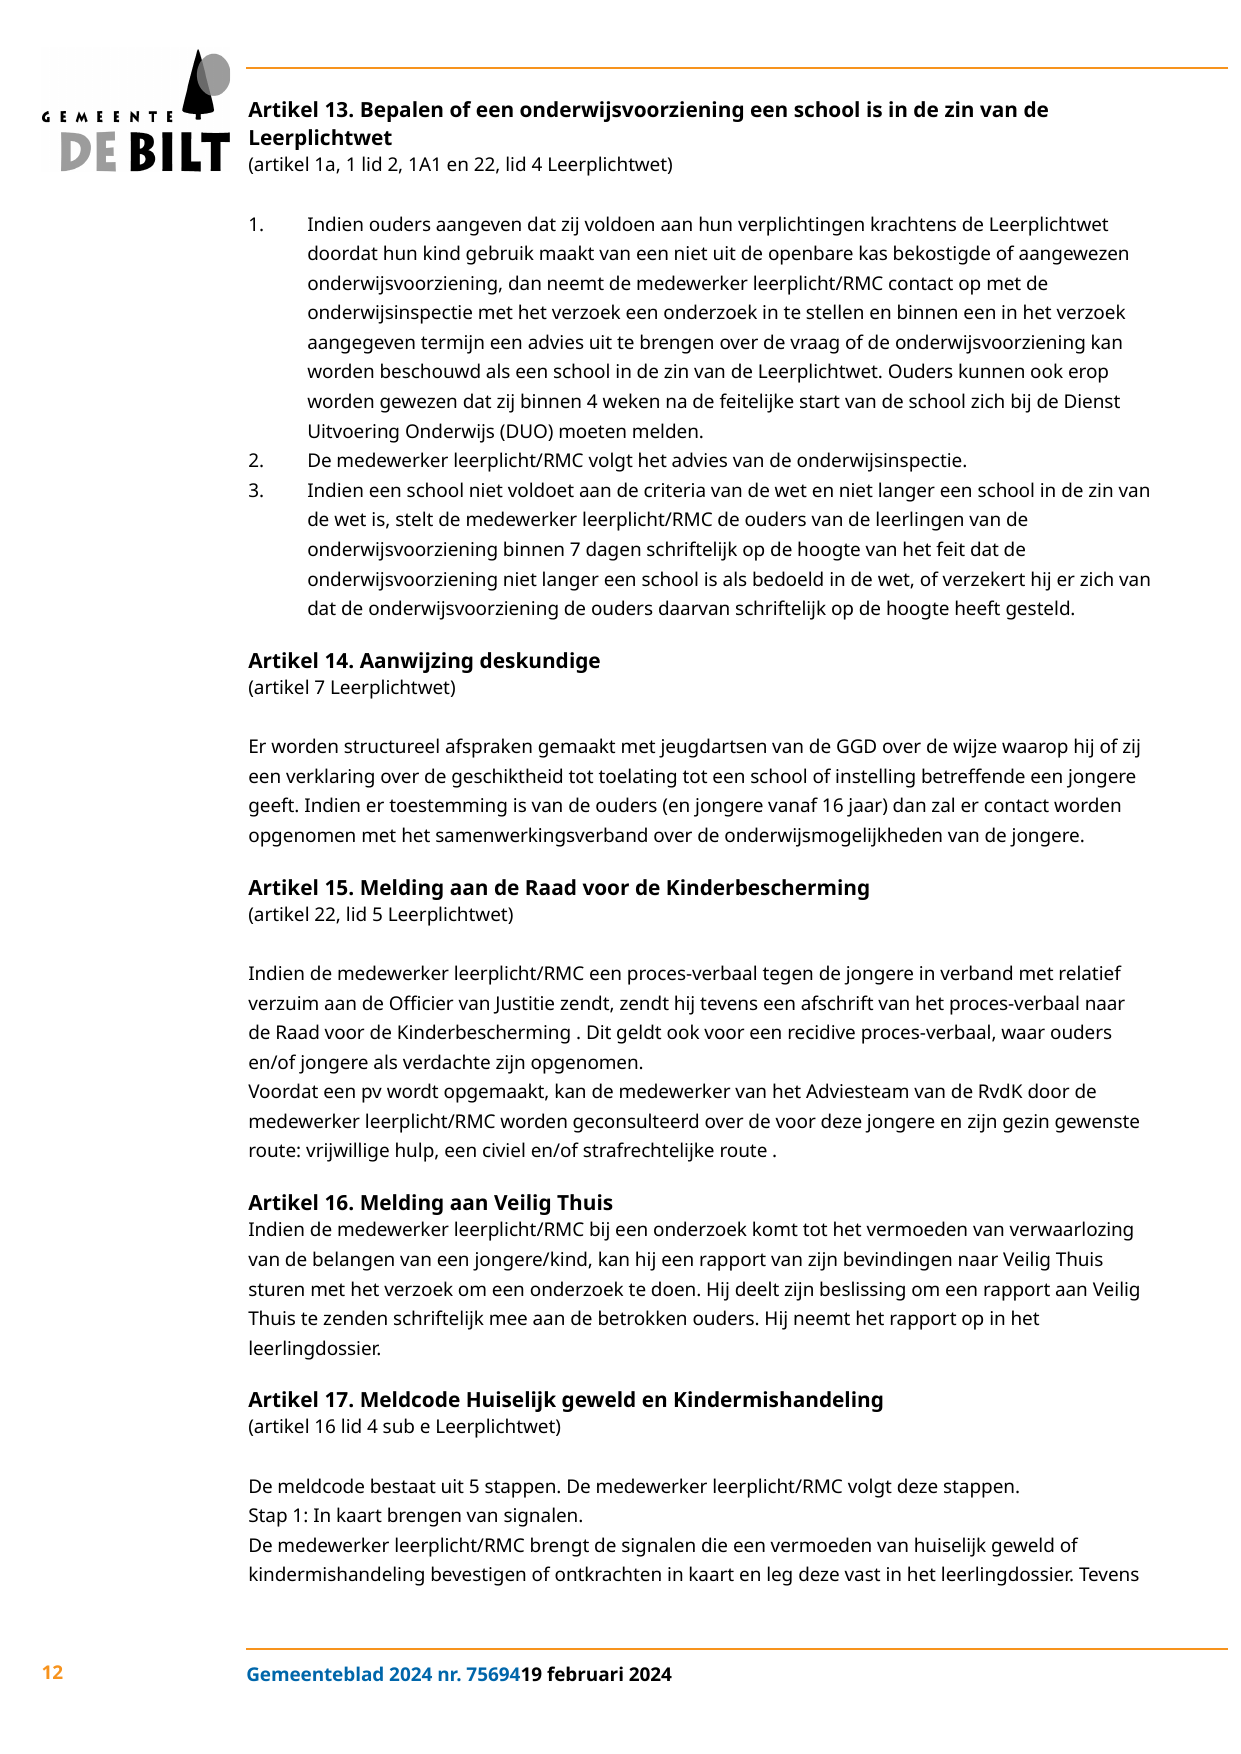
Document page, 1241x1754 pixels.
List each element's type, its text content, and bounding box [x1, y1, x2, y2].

text Artikel 16. Melding aan Veilig Thuis [248, 1188, 1152, 1217]
list Indien een school niet voldoet aan de criteria van de wet en niet langer een school in de zin van de wet is, stelt de medewerker leerplicht/RMC de ouders van de leerlingen van de onderwijsvoorziening binnen 7 dagen schriftelijk op de hoogte van het feit dat de onderwijsvoorziening niet langer een school is als bedoeld in de wet, of verzekert hij er zich van dat de onderwijsvoorziening de ouders daarvan schriftelijk op de hoogte heeft gesteld. [248, 477, 1152, 621]
text De meldcode bestaat uit 5 stappen. De medewerker leerplicht/RMC volgt deze stappen. [248, 1473, 1152, 1499]
list Indien ouders aangeven dat zij voldoen aan hun verplichtingen krachtens de Leerplichtwet doordat hun kind gebruik maakt van een niet uit de openbare kas bekostigde of aangewezen onderwijsvoorziening, dan neemt de medewerker leerplicht/RMC contact op met de onderwijsinspectie met het verzoek een onderzoek in te stellen en binnen een in het verzoek aangegeven termijn een advies uit te brengen over de vraag of de onderwijsvoorziening kan worden beschouwd als een school in de zin van de Leerplichtwet. Ouders kunnen ook erop worden gewezen dat zij binnen 4 weken na de feitelijke start van de school zich bij de Dienst Uitvoering Onderwijs (DUO) moeten melden. [248, 211, 1152, 444]
text (artikel 7 Leerplichtwet) [248, 674, 1152, 700]
text Voordat een pv wordt opgemaakt, kan de medewerker van het Adviesteam van de RvdK door de medewerker leerplicht/RMC worden geconsulteerd over de voor deze jongere en zijn gezin gewenste route: vrijwillige hulp, een civiel en/of strafrechtelijke route . [248, 1078, 1152, 1163]
text Artikel 17. Meldcode Huiselijk geweld en Kindermishandeling [248, 1385, 1152, 1414]
text (artikel 1a, 1 lid 2, 1A1 en 22, lid 4 Leerplichtwet) [248, 152, 1152, 177]
text Artikel 15. Melding aan de Raad voor de Kinderbescherming [248, 873, 1152, 901]
text Stap 1: In kaart brengen van signalen. [248, 1502, 1152, 1528]
text Artikel 14. Aanwijzing deskundige [248, 646, 1152, 674]
list De medewerker leerplicht/RMC volgt het advies van de onderwijsinspectie. [248, 447, 1152, 473]
picture [41, 47, 231, 172]
text (artikel 16 lid 4 sub e Leerplichtwet) [248, 1414, 1152, 1439]
text (artikel 22, lid 5 Leerplichtwet) [248, 901, 1152, 927]
text De medewerker leerplicht/RMC brengt de signalen die een vermoeden van huiselijk geweld of kindermishandeling bevestigen of ontkrachten in kaart en leg deze vast in het leerlingdossier. Tevens [248, 1532, 1152, 1587]
text Er worden structureel afspraken gemaakt met jeugdartsen van de GGD over de wijze waarop hij of zij een verklaring over de geschiktheid tot toelating tot een school of instelling betreffende een jongere geeft. Indien er toestemming is van de ouders (en jongere vanaf 16 jaar) dan zal er contact worden opgenomen met het samenwerkingsverband over de onderwijsmogelijkheden van de jongere. [248, 733, 1152, 848]
text Indien de medewerker leerplicht/RMC bij een onderzoek komt tot het vermoeden van verwaarlozing van de belangen van een jongere/kind, kan hij een rapport van zijn bevindingen naar Veilig Thuis sturen met het verzoek om een onderzoek te doen. Hij deelt zijn beslissing om een rapport aan Veilig Thuis te zenden schriftelijk mee aan de betrokken ouders. Hij neemt het rapport op in het leerlingdossier. [248, 1217, 1152, 1361]
text Artikel 13. Bepalen of een onderwijsvoorziening een school is in de zin van de Leerplichtwet [248, 95, 1152, 152]
text Indien de medewerker leerplicht/RMC een proces-verbaal tegen de jongere in verband met relatief verzuim aan de Officier van Justitie zendt, zendt hij tevens een afschrift van het proces-verbaal naar de Raad voor de Kinderbescherming . Dit geldt ook voor een recidive proces-verbaal, waar ouders en/of jongere als verdachte zijn opgenomen. [248, 960, 1152, 1075]
